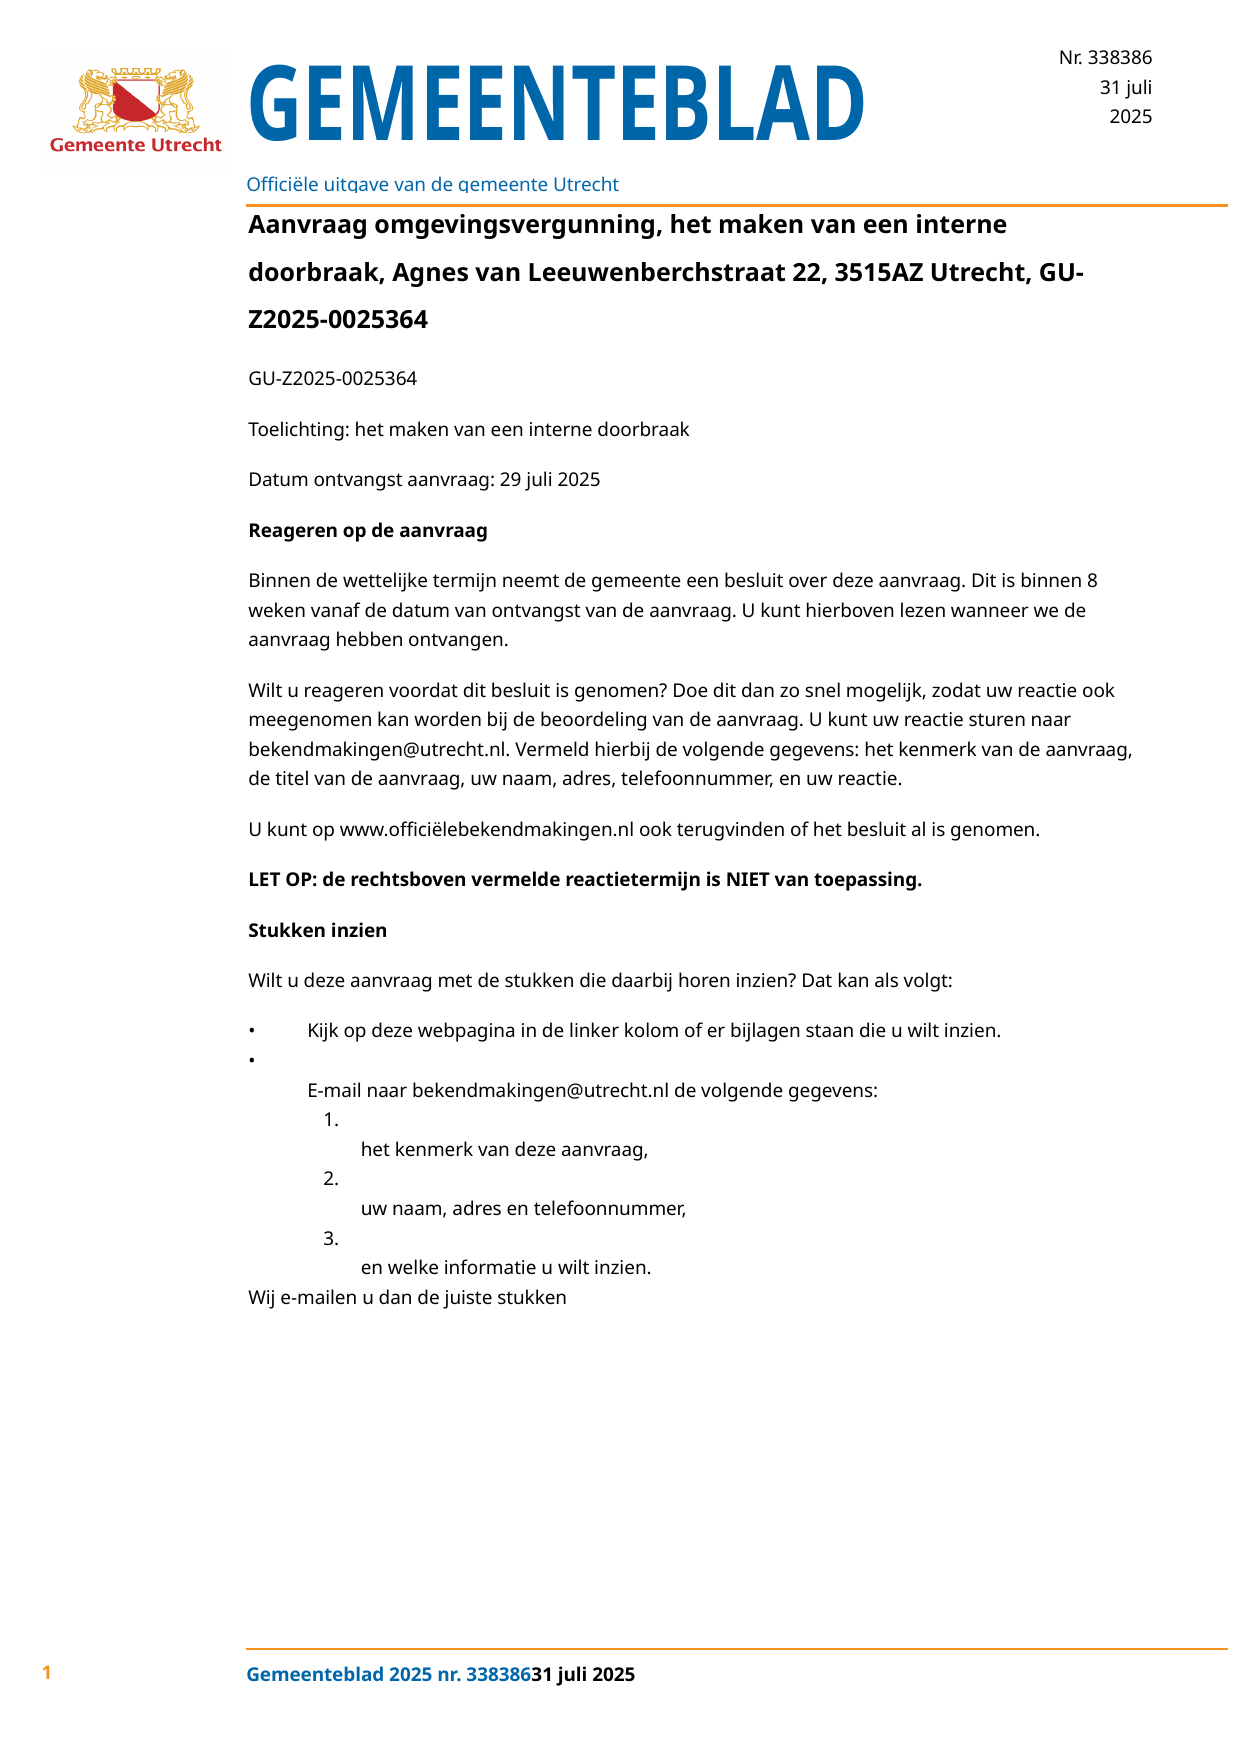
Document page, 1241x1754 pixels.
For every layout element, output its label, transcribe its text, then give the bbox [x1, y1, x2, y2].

text Wij e-mailen u dan de juiste stukken [248, 1284, 1152, 1309]
list het kenmerk van deze aanvraag, [323, 1136, 1152, 1162]
text Wilt u reageren voordat dit besluit is genomen? Doe dit dan zo snel mogelijk, zodat uw reactie ook meegenomen kan worden bij de beoordeling van de aanvraag. U kunt uw reactie sturen naar bekendmakingen@utrecht.nl. Vermeld hierbij de volgende gegevens: het kenmerk van de aanvraag, de titel van de aanvraag, uw naam, adres, telefoonnummer, en uw reactie. [248, 677, 1152, 791]
text Stukken inzien [248, 917, 1152, 942]
text GU-Z2025-0025364 [248, 366, 1152, 391]
text U kunt op www.officiëlebekendmakingen.nl ook terugvinden of het besluit al is genomen. [248, 816, 1152, 842]
text Binnen de wettelijke termijn neemt de gemeente een besluit over deze aanvraag. Dit is binnen 8 weken vanaf de datum van ontvangst van de aanvraag. U kunt hierboven lezen wanneer we de aanvraag hebben ontvangen. [248, 567, 1152, 652]
text Wilt u deze aanvraag met de stukken die daarbij horen inzien? Dat kan als volgt: [248, 967, 1152, 993]
text Aanvraag omgevingsvergunning, het maken van een interne doorbraak, Agnes van Leeuwenberchstraat 22, 3515AZ Utrecht, GU-Z2025-0025364 [248, 207, 1152, 336]
list uw naam, adres en telefoonnummer, [323, 1195, 1152, 1221]
list en welke informatie u wilt inzien. [323, 1254, 1152, 1280]
text Toelichting: het maken van een interne doorbraak [248, 416, 1152, 442]
list E-mail naar bekendmakingen@utrecht.nl de volgende gegevens: [248, 1077, 1152, 1102]
picture [41, 47, 231, 172]
text LET OP: de rechtsboven vermelde reactietermijn is NIET van toepassing. [248, 866, 1152, 892]
list Kijk op deze webpagina in de linker kolom of er bijlagen staan die u wilt inzien. [248, 1018, 1152, 1043]
text Reageren op de aanvraag [248, 517, 1152, 542]
text Datum ontvangst aanvraag: 29 juli 2025 [248, 466, 1152, 492]
